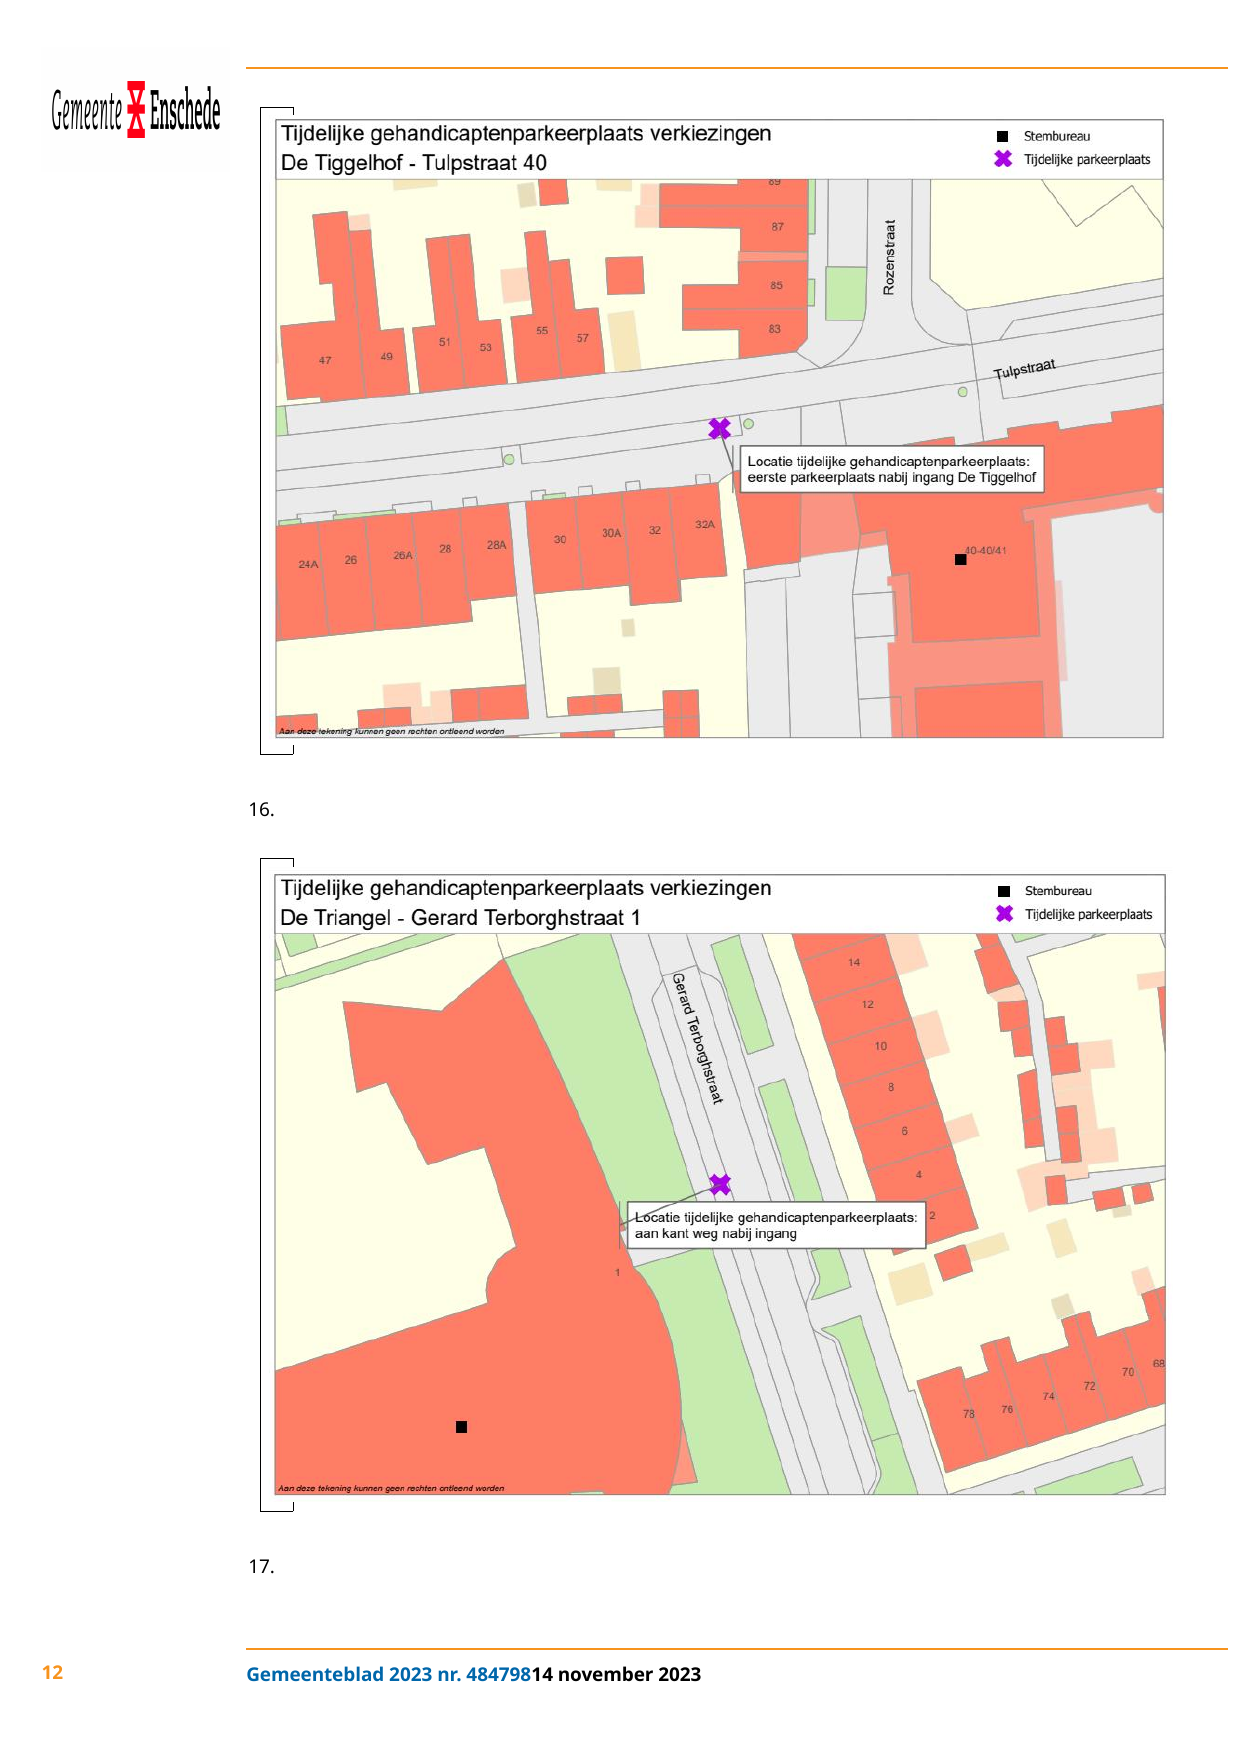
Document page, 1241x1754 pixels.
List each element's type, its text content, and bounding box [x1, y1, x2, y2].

picture [268, 115, 1173, 745]
text 17. [248, 1553, 1152, 1579]
text 16. [248, 796, 1152, 822]
picture [268, 867, 1173, 1502]
picture [41, 47, 231, 172]
